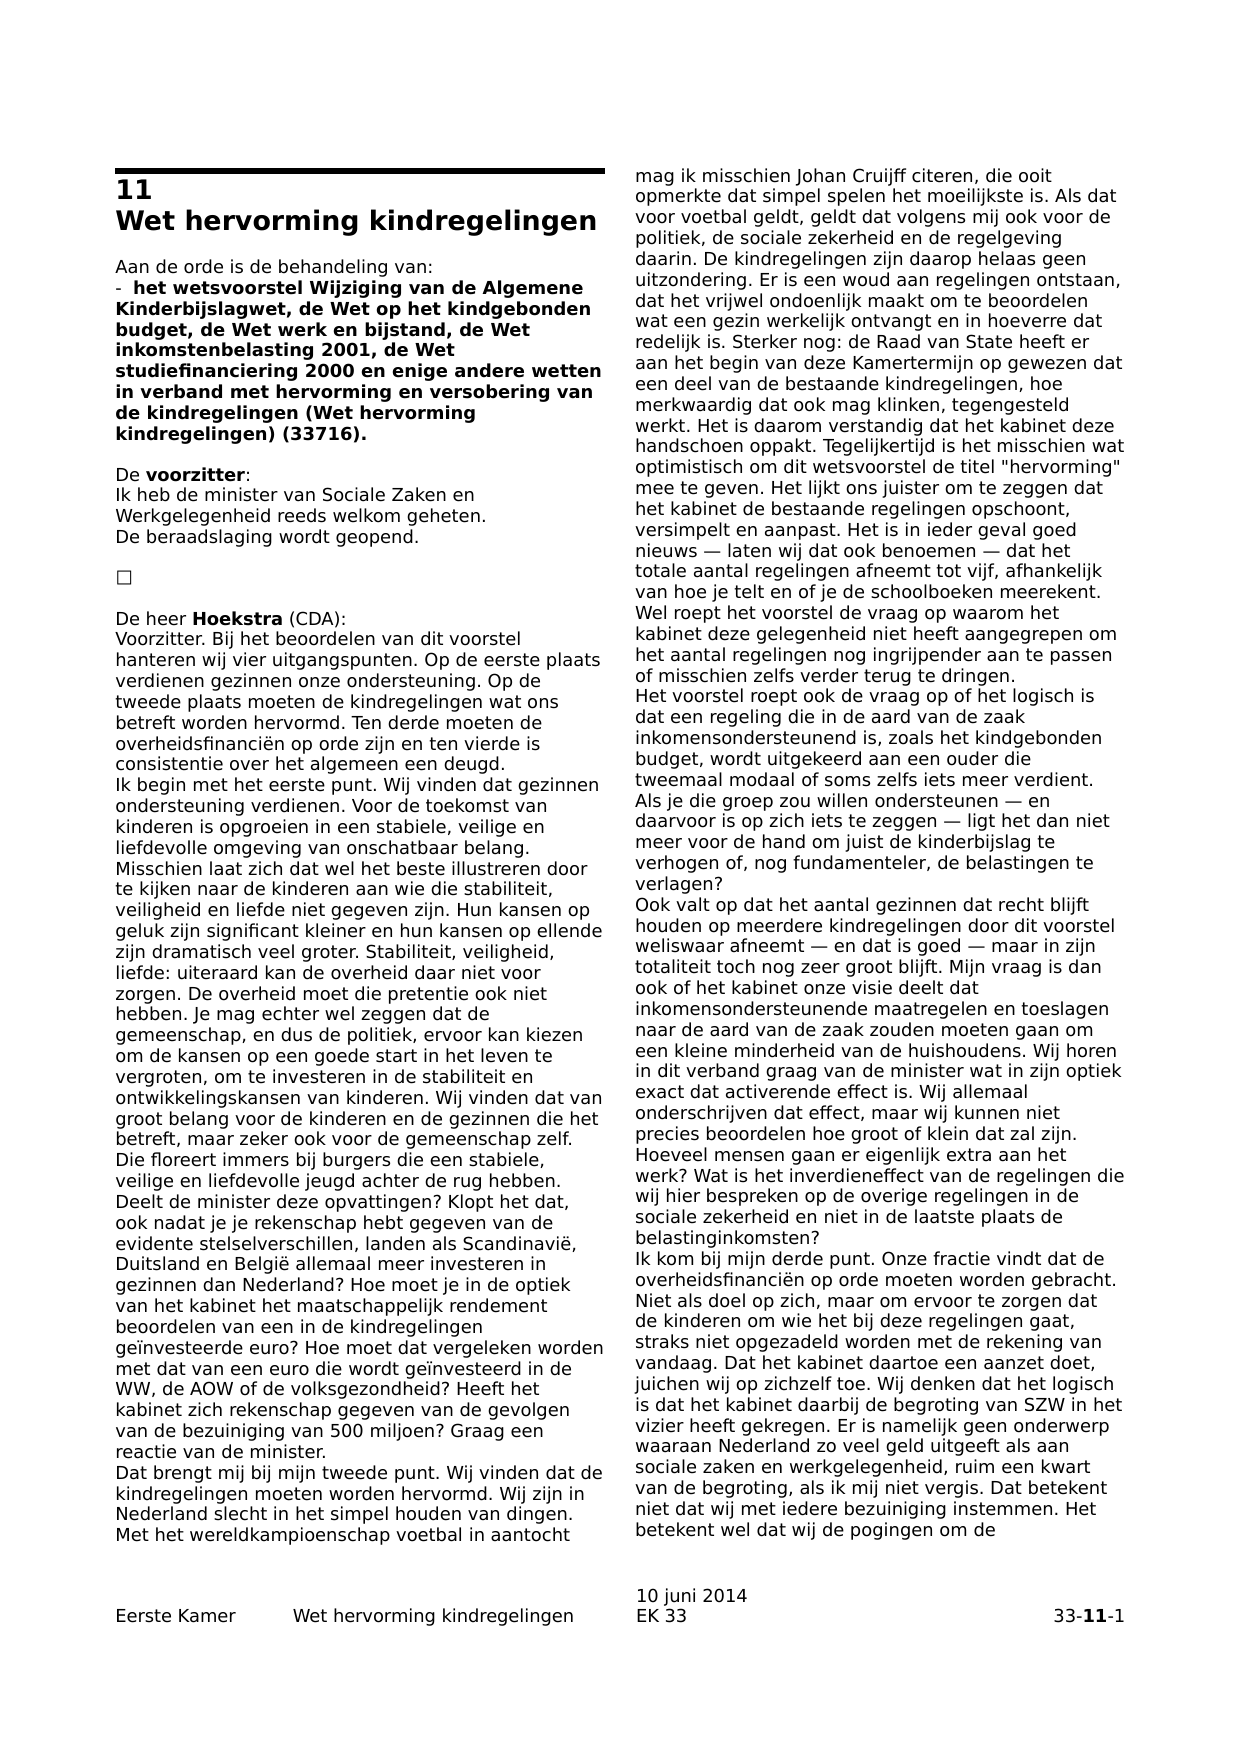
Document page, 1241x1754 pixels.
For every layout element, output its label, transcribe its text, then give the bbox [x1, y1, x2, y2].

title 11 Wet hervorming kindregelingen [115, 174, 605, 237]
text Dat brengt mij bij mijn tweede punt. Wij vinden dat de kindregelingen moeten worden hervormd. Wij zijn in Nederland slecht in het simpel houden van dingen. Met het wereldkampioenschap voetbal in aantocht [115, 1462, 605, 1546]
text De voorzitter: [115, 464, 605, 485]
list het wetsvoorstel Wijziging van de Algemene Kinderbijslagwet, de Wet op het kindgebonden budget, de Wet werk en bijstand, de Wet inkomstenbelasting 2001, de Wet studiefinanciering 2000 en enige andere wetten in verband met hervorming en versobering van de kindregelingen (Wet hervorming kindregelingen) (33716). [115, 278, 605, 444]
text Het voorstel roept ook de vraag op of het logisch is dat een regeling die in de aard van de zaak inkomensondersteunend is, zoals het kindgebonden budget, wordt uitgekeerd aan een ouder die tweemaal modaal of soms zelfs iets meer verdient. Als je die groep zou willen ondersteunen — en daarvoor is op zich iets te zeggen — ligt het dan niet meer voor de hand om juist de kinderbijslag te verhogen of, nog fundamenteler, de belastingen te verlagen? [635, 686, 1125, 894]
text Ook valt op dat het aantal gezinnen dat recht blijft houden op meerdere kindregelingen door dit voorstel weliswaar afneemt — en dat is goed — maar in zijn totaliteit toch nog zeer groot blijft. Mijn vraag is dan ook of het kabinet onze visie deelt dat inkomensondersteunende maatregelen en toeslagen naar de aard van de zaak zouden moeten gaan om een kleine minderheid van de huishoudens. Wij horen in dit verband graag van de minister wat in zijn optiek exact dat activerende effect is. Wij allemaal onderschrijven dat effect, maar wij kunnen niet precies beoordelen hoe groot of klein dat zal zijn. Hoeveel mensen gaan er eigenlijk extra aan het werk? Wat is het inverdieneffect van de regelingen die wij hier bespreken op de overige regelingen in de sociale zekerheid en niet in de laatste plaats de belastinginkomsten? [635, 894, 1125, 1249]
text mag ik misschien Johan Cruijff citeren, die ooit opmerkte dat simpel spelen het moeilijkste is. Als dat voor voetbal geldt, geldt dat volgens mij ook voor de politiek, de sociale zekerheid en de regelgeving daarin. De kindregelingen zijn daarop helaas geen uitzondering. Er is een woud aan regelingen ontstaan, dat het vrijwel ondoenlijk maakt om te beoordelen wat een gezin werkelijk ontvangt en in hoeverre dat redelijk is. Sterker nog: de Raad van State heeft er aan het begin van deze Kamertermijn op gewezen dat een deel van de bestaande kindregelingen, hoe merkwaardig dat ook mag klinken, tegengesteld werkt. Het is daarom verstandig dat het kabinet deze handschoen oppakt. Tegelijkertijd is het misschien wat optimistisch om dit wetsvoorstel de titel "hervorming" mee te geven. Het lijkt ons juister om te zeggen dat het kabinet de bestaande regelingen opschoont, versimpelt en aanpast. Het is in ieder geval goed nieuws — laten wij dat ook benoemen — dat het totale aantal regelingen afneemt tot vijf, afhankelijk van hoe je telt en of je de schoolboeken meerekent. Wel roept het voorstel de vraag op waarom het kabinet deze gelegenheid niet heeft aangegrepen om het aantal regelingen nog ingrijpender aan te passen of misschien zelfs verder terug te dringen. [635, 165, 1125, 686]
text De heer Hoekstra (CDA): [115, 608, 605, 629]
text Ik kom bij mijn derde punt. Onze fractie vindt dat de overheidsfinanciën op orde moeten worden gebracht. Niet als doel op zich, maar om ervoor te zorgen dat de kinderen om wie het bij deze regelingen gaat, straks niet opgezadeld worden met de rekening van vandaag. Dat het kabinet daartoe een aanzet doet, juichen wij op zichzelf toe. Wij denken dat het logisch is dat het kabinet daarbij de begroting van SZW in het vizier heeft gekregen. Er is namelijk geen onderwerp waaraan Nederland zo veel geld uitgeeft als aan sociale zaken en werkgelegenheid, ruim een kwart van de begroting, als ik mij niet vergis. Dat betekent niet dat wij met iedere bezuiniging instemmen. Het betekent wel dat wij de pogingen om de [635, 1249, 1125, 1540]
text Aan de orde is de behandeling van: [115, 257, 605, 278]
text Ik begin met het eerste punt. Wij vinden dat gezinnen ondersteuning verdienen. Voor de toekomst van kinderen is opgroeien in een stabiele, veilige en liefdevolle omgeving van onschatbaar belang. Misschien laat zich dat wel het beste illustreren door te kijken naar de kinderen aan wie die stabiliteit, veiligheid en liefde niet gegeven zijn. Hun kansen op geluk zijn significant kleiner en hun kansen op ellende zijn dramatisch veel groter. Stabiliteit, veiligheid, liefde: uiteraard kan de overheid daar niet voor zorgen. De overheid moet die pretentie ook niet hebben. Je mag echter wel zeggen dat de gemeenschap, en dus de politiek, ervoor kan kiezen om de kansen op een goede start in het leven te vergroten, om te investeren in de stabiliteit en ontwikkelingskansen van kinderen. Wij vinden dat van groot belang voor de kinderen en de gezinnen die het betreft, maar zeker ook voor de gemeenschap zelf. Die floreert immers bij burgers die een stabiele, veilige en liefdevolle jeugd achter de rug hebben. Deelt de minister deze opvattingen? Klopt het dat, ook nadat je je rekenschap hebt gegeven van de evidente stelselverschillen, landen als Scandinavië, Duitsland en België allemaal meer investeren in gezinnen dan Nederland? Hoe moet je in de optiek van het kabinet het maatschappelijk rendement beoordelen van een in de kindregelingen geïnvesteerde euro? Hoe moet dat vergeleken worden met dat van een euro die wordt geïnvesteerd in de WW, de AOW of de volksgezondheid? Heeft het kabinet zich rekenschap gegeven van de gevolgen van de bezuiniging van 500 miljoen? Graag een reactie van de minister. [115, 775, 605, 1462]
text Ik heb de minister van Sociale Zaken en Werkgelegenheid reeds welkom geheten. [115, 485, 605, 527]
text De beraadslaging wordt geopend. [115, 527, 605, 548]
text Voorzitter. Bij het beoordelen van dit voorstel hanteren wij vier uitgangspunten. Op de eerste plaats verdienen gezinnen onze ondersteuning. Op de tweede plaats moeten de kindregelingen wat ons betreft worden hervormd. Ten derde moeten de overheidsfinanciën op orde zijn en ten vierde is consistentie over het algemeen een deugd. [115, 629, 605, 775]
text ⬜ [115, 568, 605, 588]
